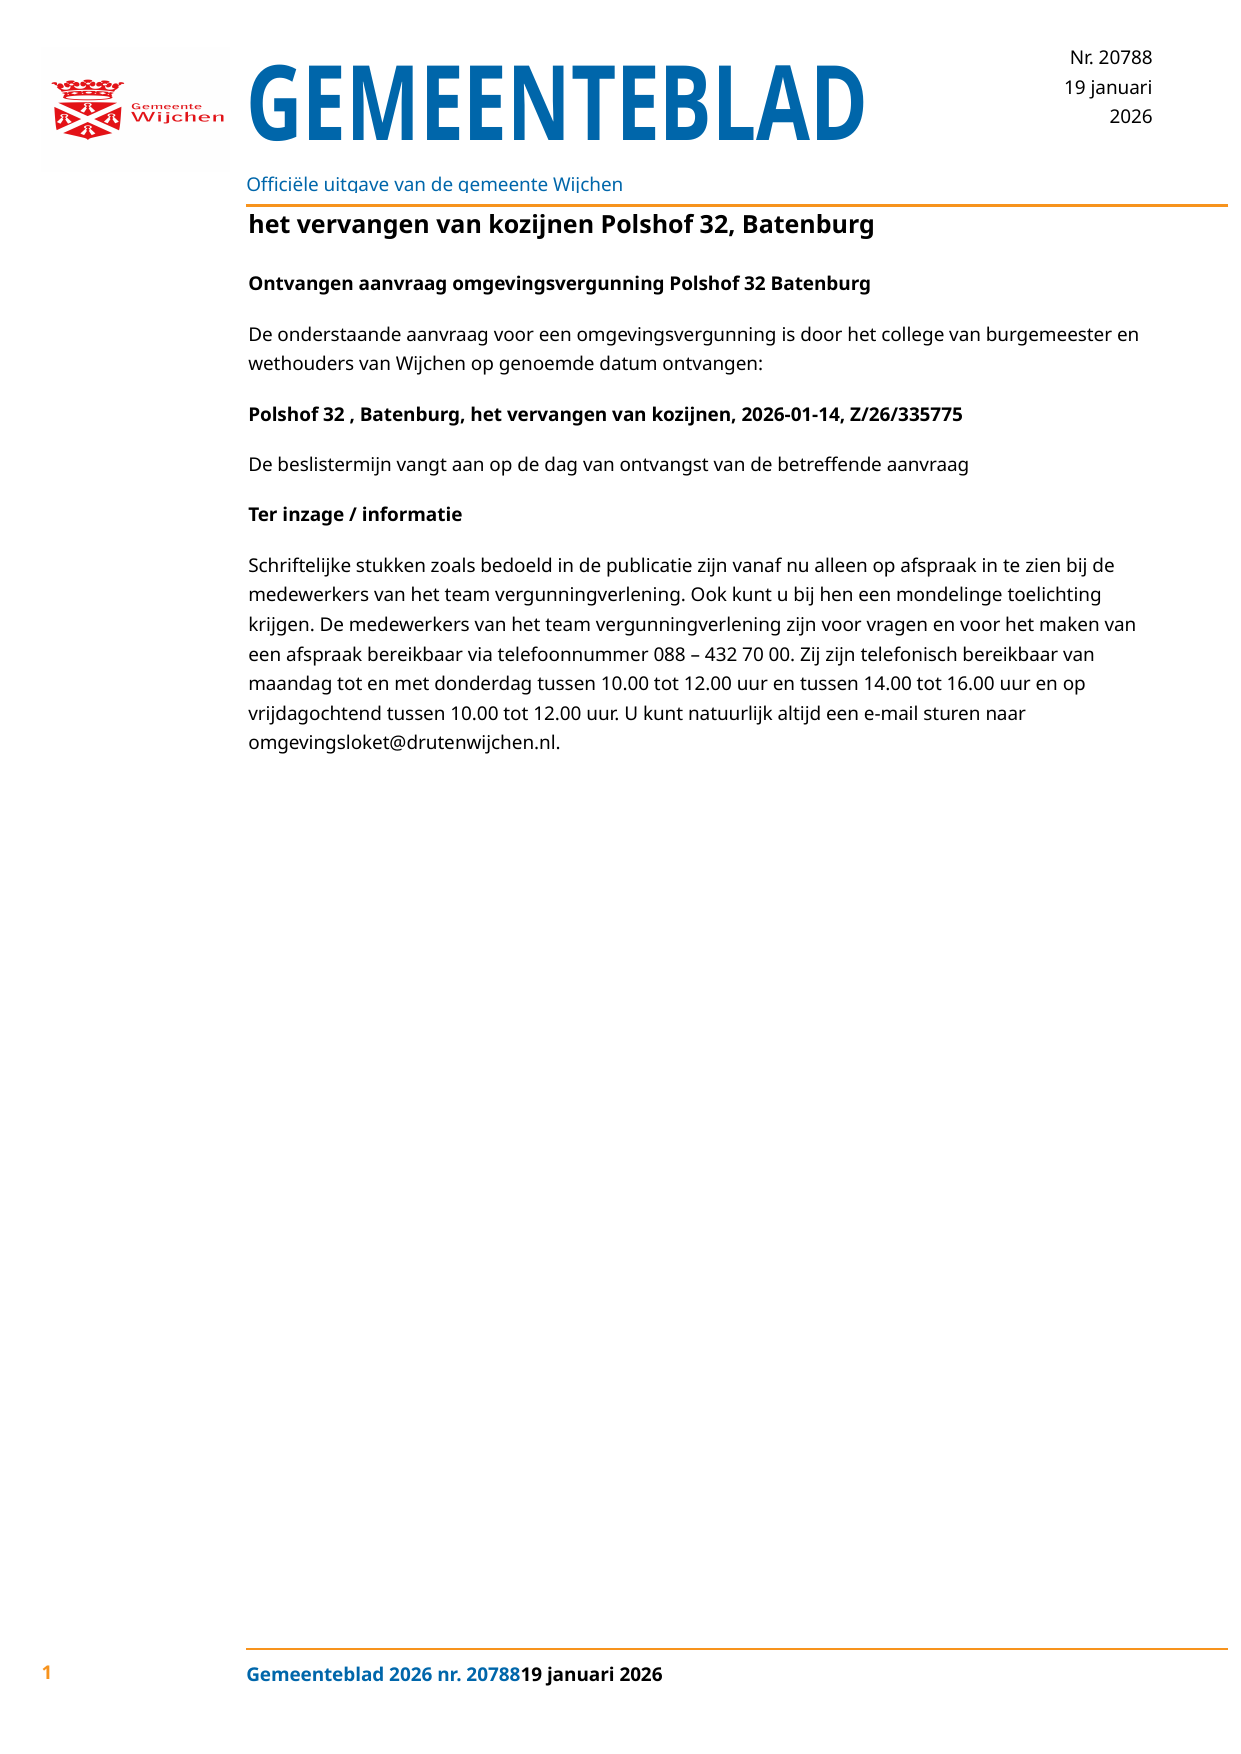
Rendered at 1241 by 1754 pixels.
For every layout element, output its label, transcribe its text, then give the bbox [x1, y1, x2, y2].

text Polshof 32 , Batenburg, het vervangen van kozijnen, 2026-01-14, Z/26/335775 [248, 401, 1152, 426]
text Ter inzage / informatie [248, 502, 1152, 527]
text De onderstaande aanvraag voor een omgevingsvergunning is door het college van burgemeester en wethouders van Wijchen op genoemde datum ontvangen: [248, 321, 1152, 376]
text Ontvangen aanvraag omgevingsvergunning Polshof 32 Batenburg [248, 270, 1152, 296]
text het vervangen van kozijnen Polshof 32, Batenburg [248, 207, 1152, 241]
picture [41, 47, 231, 172]
text De beslistermijn vangt aan op de dag van ontvangst van de betreffende aanvraag [248, 451, 1152, 477]
text Schriftelijke stukken zoals bedoeld in de publicatie zijn vanaf nu alleen op afspraak in te zien bij de medewerkers van het team vergunningverlening. Ook kunt u bij hen een mondelinge toelichting krijgen. De medewerkers van het team vergunningverlening zijn voor vragen en voor het maken van een afspraak bereikbaar via telefoonnummer 088 – 432 70 00. Zij zijn telefonisch bereikbaar van maandag tot en met donderdag tussen 10.00 tot 12.00 uur en tussen 14.00 tot 16.00 uur en op vrijdagochtend tussen 10.00 tot 12.00 uur. U kunt natuurlijk altijd een e-mail sturen naar omgevingsloket@drutenwijchen.nl. [248, 552, 1152, 755]
